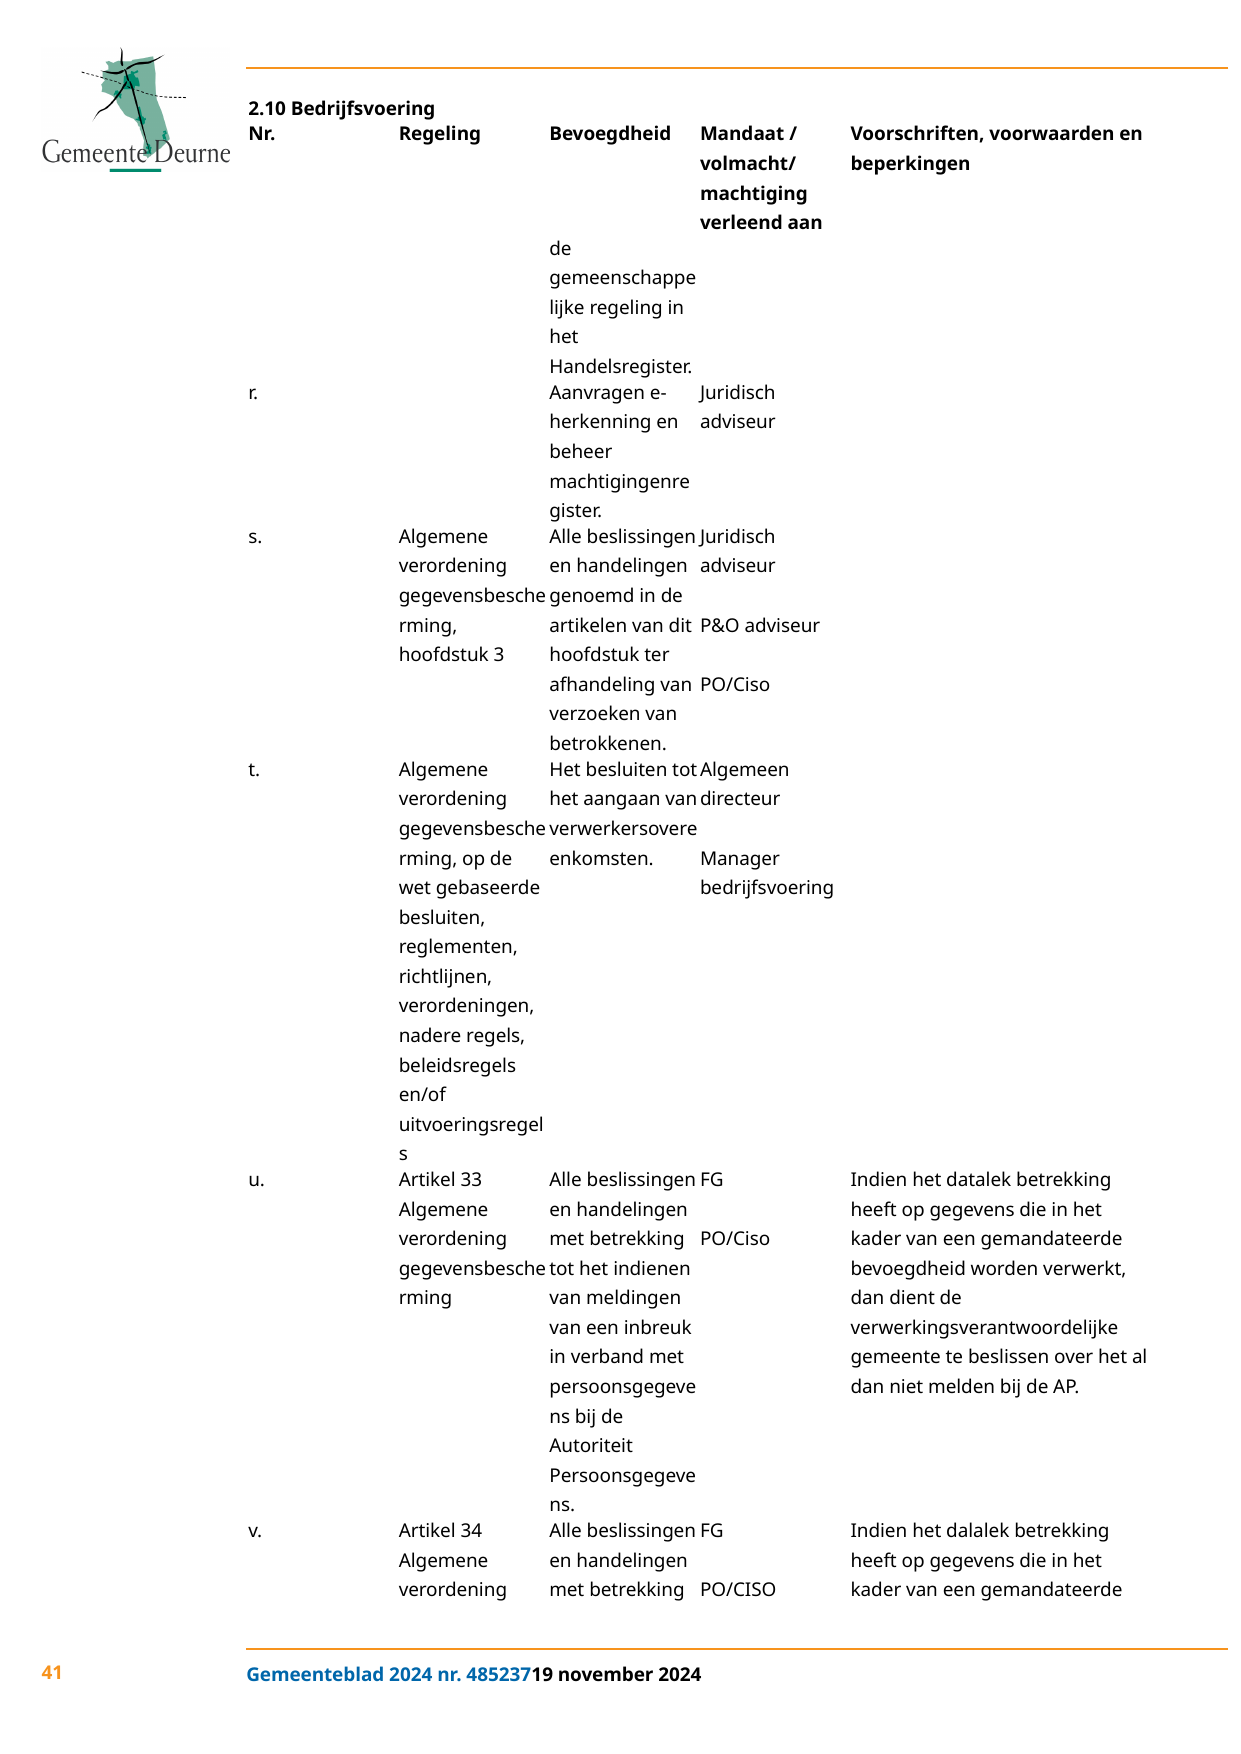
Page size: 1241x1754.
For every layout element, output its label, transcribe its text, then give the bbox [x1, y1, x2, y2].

table_cell [850, 379, 1152, 523]
table_cell [399, 235, 549, 379]
table_cell Indien het dalalek betrekking heeft op gegevens die in het kader van een gemandateerde [850, 1518, 1152, 1602]
table_cell Algemene verordening gegevensbescherming, op de wet gebaseerde besluiten, reglementen, richtlijnen, verordeningen, nadere regels, beleidsregels en/of uitvoeringsregels [399, 756, 549, 1166]
table_cell [399, 379, 549, 523]
table_cell Juridisch adviseur [700, 379, 850, 523]
table_cell de gemeenschappelijke regeling in het Handelsregister. [549, 235, 700, 379]
table_cell Alle beslissingen en handelingen met betrekking tot het indienen van meldingen van een inbreuk in verband met persoonsgegevens bij de Autoriteit Persoonsgegevens. [549, 1166, 700, 1517]
table_cell Artikel 33 Algemene verordening gegevensbescherming [399, 1166, 549, 1517]
table_cell Nr. [248, 121, 398, 235]
table_cell t. [248, 756, 398, 1166]
table_cell Juridisch adviseur P&O adviseur PO/Ciso [700, 523, 850, 756]
table_cell [248, 235, 398, 379]
table_cell FG PO/Ciso [700, 1166, 850, 1517]
table_cell Alle beslissingen en handelingen genoemd in de artikelen van dit hoofdstuk ter afhandeling van verzoeken van betrokkenen. [549, 523, 700, 756]
table_cell r. [248, 379, 398, 523]
table_cell v. [248, 1518, 398, 1602]
table_cell [700, 235, 850, 379]
table_cell FG PO/CISO [700, 1518, 850, 1602]
table_cell [850, 235, 1152, 379]
table_cell Artikel 34 Algemene verordening [399, 1518, 549, 1602]
table_cell Algemeen directeur Manager bedrijfsvoering [700, 756, 850, 1166]
table_cell Indien het datalek betrekking heeft op gegevens die in het kader van een gemandateerde bevoegdheid worden verwerkt, dan dient de verwerkingsverantwoordelijke gemeente te beslissen over het al dan niet melden bij de AP. [850, 1166, 1152, 1517]
table_cell s. [248, 523, 398, 756]
table_cell [850, 756, 1152, 1166]
table_header [1001, 95, 1152, 121]
table_cell Voorschriften, voorwaarden en beperkingen [850, 121, 1152, 235]
table_cell u. [248, 1166, 398, 1517]
table_cell Alle beslissingen en handelingen met betrekking [549, 1518, 700, 1602]
table_cell Aanvragen e-herkenning en beheer machtigingenregister. [549, 379, 700, 523]
table_cell Mandaat / volmacht/ machtiging verleend aan [700, 121, 850, 235]
picture [41, 47, 231, 172]
table_cell Bevoegdheid [549, 121, 700, 235]
table_cell Het besluiten tot het aangaan van verwerkersovereenkomsten. [549, 756, 700, 1166]
table_cell Regeling [399, 121, 549, 235]
table_cell Algemene verordening gegevensbescherming, hoofdstuk 3 [399, 523, 549, 756]
table_cell [850, 523, 1152, 756]
table_header 2.10 Bedrijfsvoering [248, 95, 1001, 121]
